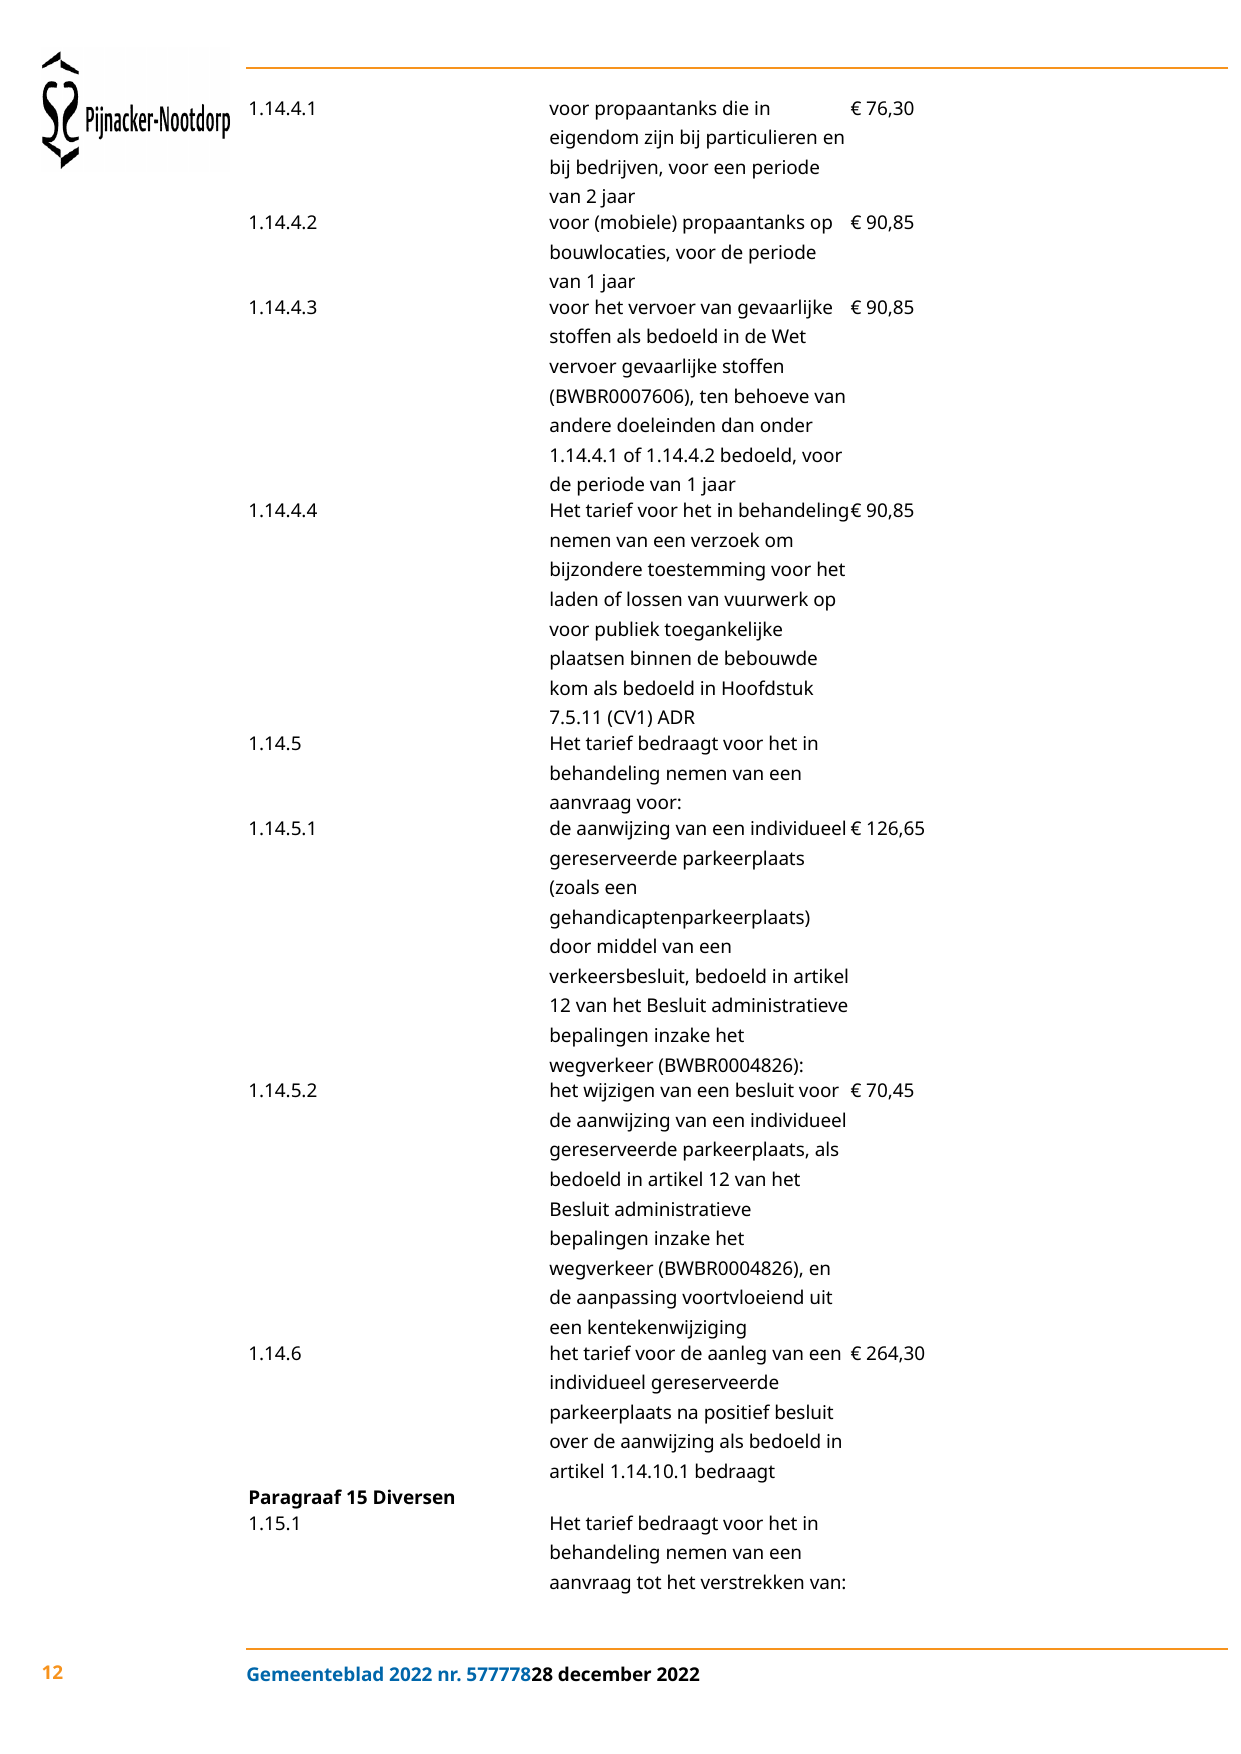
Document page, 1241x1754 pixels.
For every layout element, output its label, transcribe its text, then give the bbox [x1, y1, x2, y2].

table_cell 1.14.5.1 [248, 815, 549, 1077]
table_cell Het tarief voor het in behandeling nemen van een verzoek om bijzondere toestemming voor het laden of lossen van vuurwerk op voor publiek toegankelijke plaatsen binnen de bebouwde kom als bedoeld in Hoofdstuk 7.5.11 (CV1) ADR [549, 498, 850, 730]
table_cell [850, 730, 1152, 815]
table_cell 1.14.5.2 [248, 1078, 549, 1340]
table_cell de aanwijzing van een individueel gereserveerde parkeerplaats (zoals een gehandicaptenparkeerplaats) door middel van een verkeersbesluit, bedoeld in artikel 12 van het Besluit administratieve bepalingen inzake het wegverkeer (BWBR0004826): [549, 815, 850, 1077]
table_cell 1.14.4.2 [248, 209, 549, 294]
table_cell voor propaantanks die in eigendom zijn bij particulieren en bij bedrijven, voor een periode van 2 jaar [549, 95, 850, 209]
table_cell € 90,85 [850, 294, 1152, 497]
table_cell Het tarief bedraagt voor het in behandeling nemen van een aanvraag voor: [549, 730, 850, 815]
table_cell het wijzigen van een besluit voor de aanwijzing van een individueel gereserveerde parkeerplaats, als bedoeld in artikel 12 van het Besluit administratieve bepalingen inzake het wegverkeer (BWBR0004826), en de aanpassing voortvloeiend uit een kentekenwijziging [549, 1078, 850, 1340]
table_cell voor het vervoer van gevaarlijke stoffen als bedoeld in de Wet vervoer gevaarlijke stoffen (BWBR0007606), ten behoeve van andere doeleinden dan onder 1.14.4.1 of 1.14.4.2 bedoeld, voor de periode van 1 jaar [549, 294, 850, 497]
table_cell € 264,30 [850, 1340, 1152, 1484]
table_cell voor (mobiele) propaantanks op bouwlocaties, voor de periode van 1 jaar [549, 209, 850, 294]
table_cell € 70,45 [850, 1078, 1152, 1340]
table_cell 1.14.4.1 [248, 95, 549, 209]
table_cell 1.15.1 [248, 1510, 549, 1594]
table_cell € 126,65 [850, 815, 1152, 1077]
table_cell het tarief voor de aanleg van een individueel gereserveerde parkeerplaats na positief besluit over de aanwijzing als bedoeld in artikel 1.14.10.1 bedraagt [549, 1340, 850, 1484]
table_cell 1.14.4.3 [248, 294, 549, 497]
table_cell Paragraaf 15 Diversen [248, 1484, 1152, 1510]
picture [41, 47, 231, 172]
table_cell 1.14.6 [248, 1340, 549, 1484]
table_cell 1.14.5 [248, 730, 549, 815]
table_cell [850, 1510, 1152, 1594]
table_cell € 90,85 [850, 209, 1152, 294]
table_cell 1.14.4.4 [248, 498, 549, 730]
table_cell Het tarief bedraagt voor het in behandeling nemen van een aanvraag tot het verstrekken van: [549, 1510, 850, 1594]
table_cell € 76,30 [850, 95, 1152, 209]
table_cell € 90,85 [850, 498, 1152, 730]
